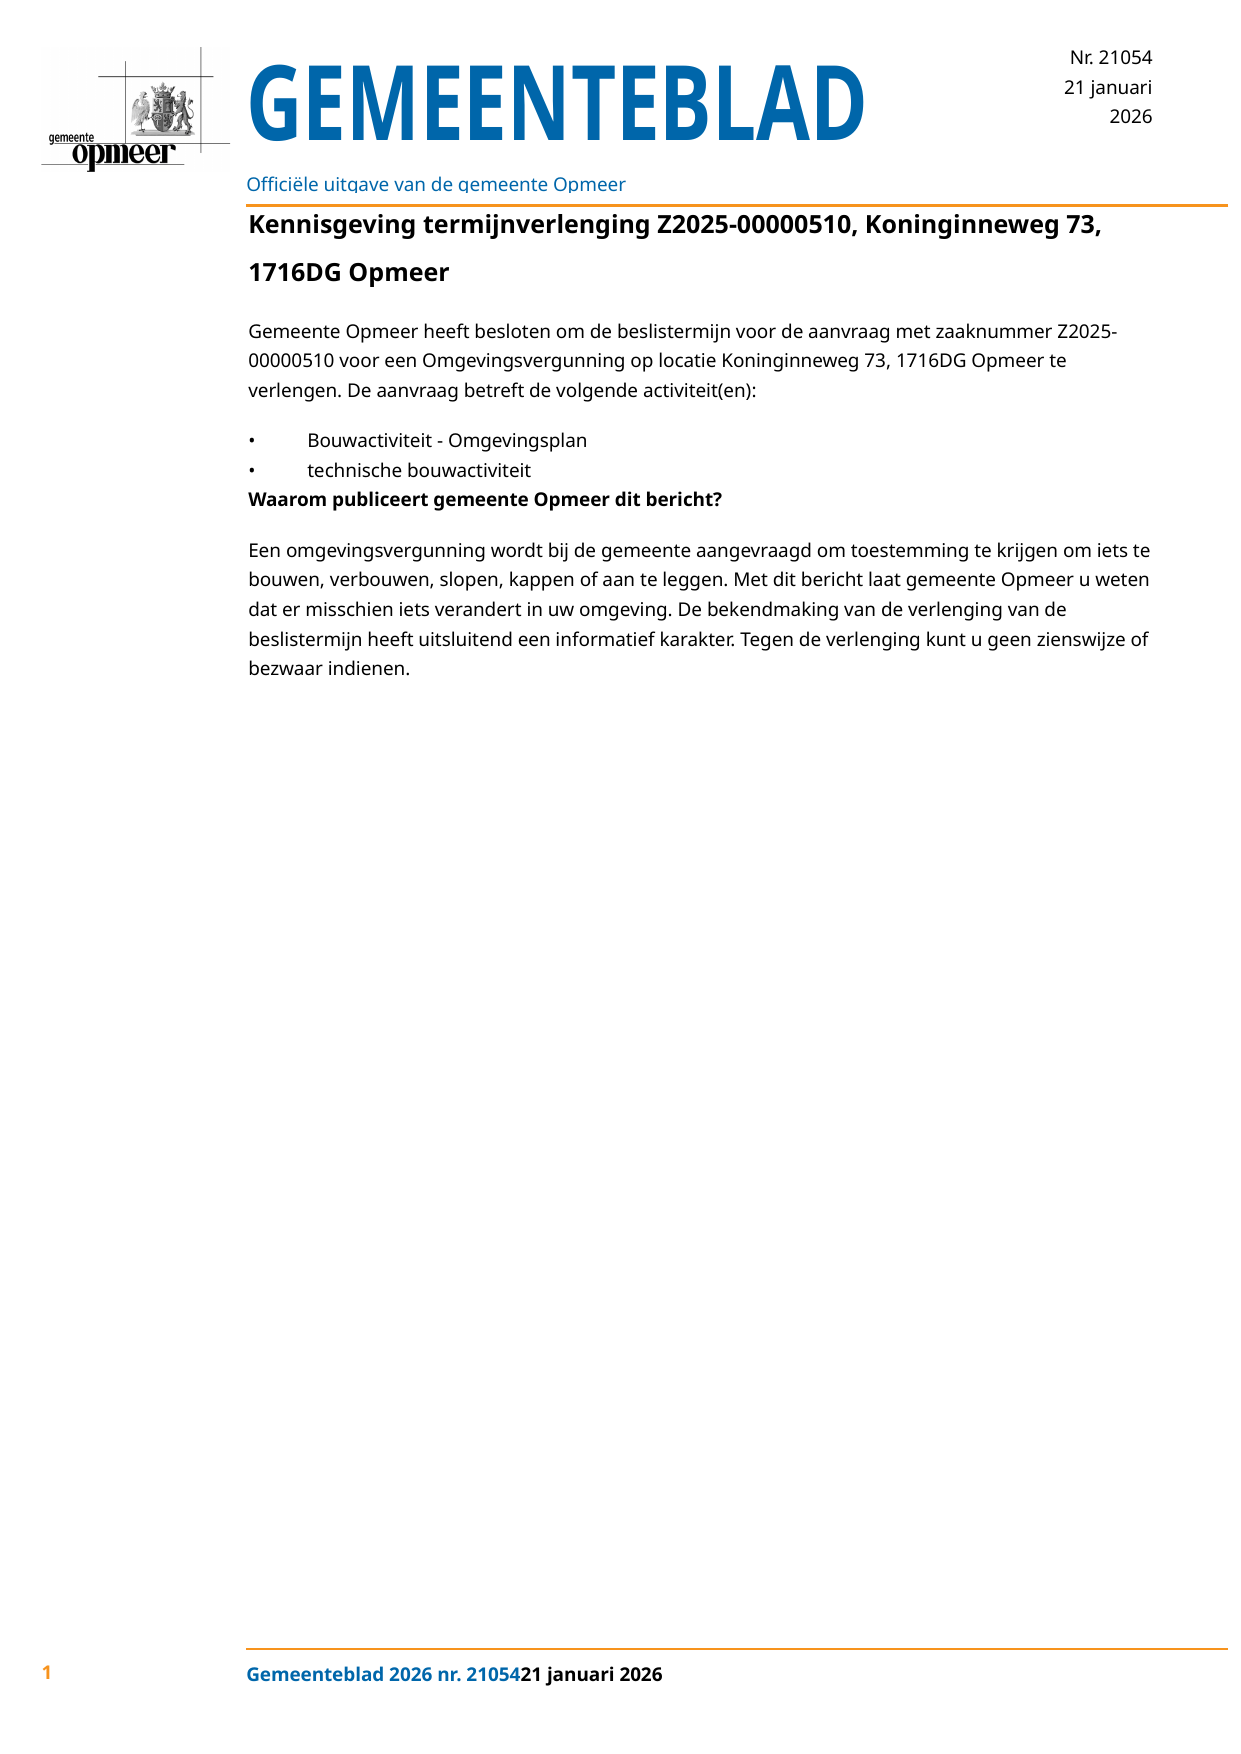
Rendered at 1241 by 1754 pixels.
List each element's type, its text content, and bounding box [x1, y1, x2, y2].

list Bouwactiviteit - Omgevingsplan [248, 427, 1152, 453]
text Waarom publiceert gemeente Opmeer dit bericht? [248, 487, 1152, 512]
picture [41, 47, 231, 172]
list technische bouwactiviteit [248, 457, 1152, 483]
text Een omgevingsvergunning wordt bij de gemeente aangevraagd om toestemming te krijgen om iets te bouwen, verbouwen, slopen, kappen of aan te leggen. Met dit bericht laat gemeente Opmeer u weten dat er misschien iets verandert in uw omgeving. De bekendmaking van de verlenging van de beslistermijn heeft uitsluitend een informatief karakter. Tegen de verlenging kunt u geen zienswijze of bezwaar indienen. [248, 537, 1152, 681]
text Gemeente Opmeer heeft besloten om de beslistermijn voor de aanvraag met zaaknummer Z2025-00000510 voor een Omgevingsvergunning op locatie Koninginneweg 73, 1716DG Opmeer te verlengen. De aanvraag betreft de volgende activiteit(en): [248, 318, 1152, 403]
text Kennisgeving termijnverlenging Z2025-00000510, Koninginneweg 73, 1716DG Opmeer [248, 207, 1152, 288]
